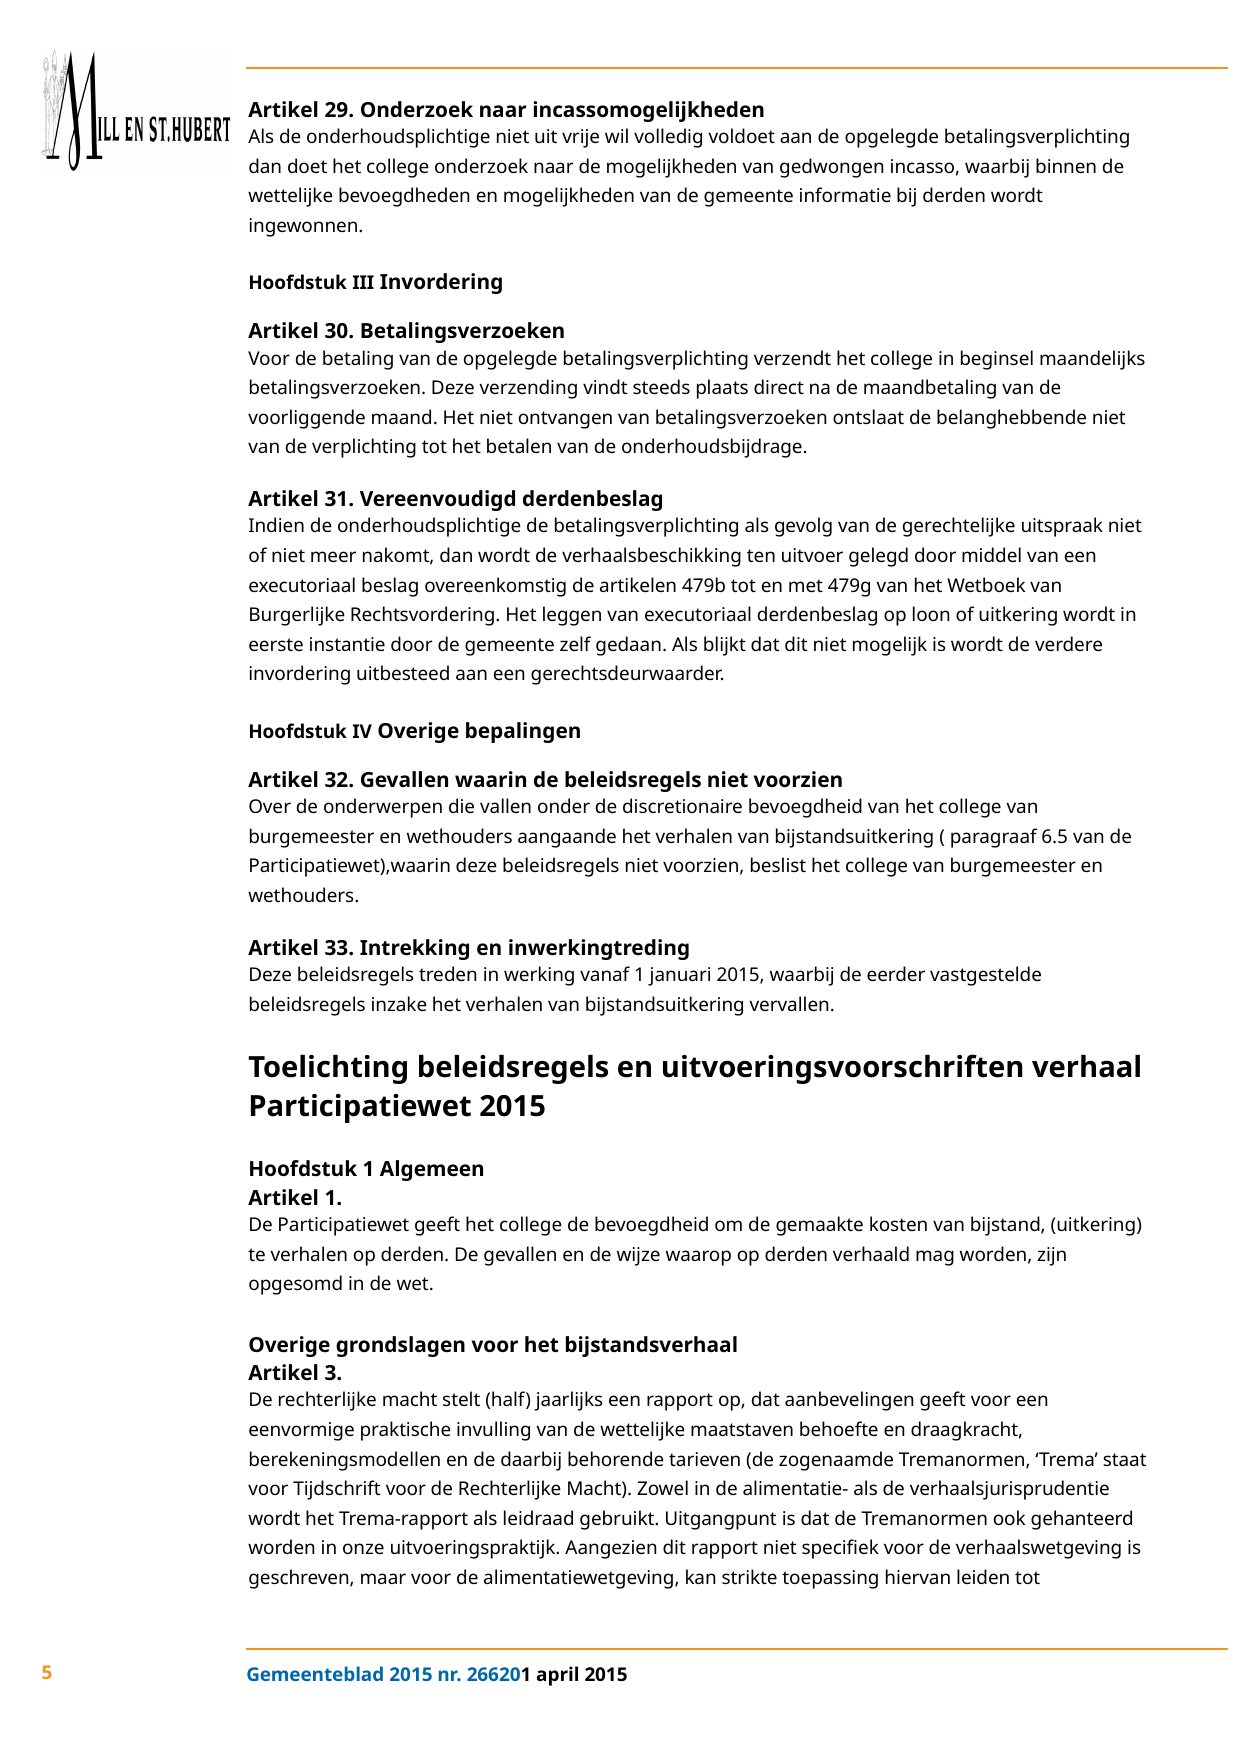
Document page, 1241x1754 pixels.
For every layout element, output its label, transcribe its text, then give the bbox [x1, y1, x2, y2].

text Artikel 33. Intrekking en inwerkingtreding [248, 933, 1152, 961]
text Overige grondslagen voor het bijstandsverhaal [248, 1330, 1152, 1358]
picture [41, 47, 231, 172]
text Hoofdstuk 1 Algemeen [248, 1154, 1152, 1183]
text Indien de onderhoudsplichtige de betalingsverplichting als gevolg van de gerechtelijke uitspraak niet of niet meer nakomt, dan wordt de verhaalsbeschikking ten uitvoer gelegd door middel van een executoriaal beslag overeenkomstig de artikelen 479b tot en met 479g van het Wetboek van Burgerlijke Rechtsvordering. Het leggen van executoriaal derdenbeslag op loon of uitkering wordt in eerste instantie door de gemeente zelf gedaan. Als blijkt dat dit niet mogelijk is wordt de verdere invordering uitbesteed aan een gerechtsdeurwaarder. [248, 513, 1152, 686]
text Hoofdstuk IV Overige bepalingen [248, 716, 1152, 744]
text De Participatiewet geeft het college de bevoegdheid om de gemaakte kosten van bijstand, (uitkering) te verhalen op derden. De gevallen en de wijze waarop op derden verhaald mag worden, zijn opgesomd in de wet. [248, 1211, 1152, 1296]
text Toelichting beleidsregels en uitvoeringsvoorschriften verhaal Participatiewet 2015 [248, 1046, 1152, 1125]
text Deze beleidsregels treden in werking vanaf 1 januari 2015, waarbij de eerder vastgestelde beleidsregels inzake het verhalen van bijstandsuitkering vervallen. [248, 961, 1152, 1016]
text Hoofdstuk III Invordering [248, 267, 1152, 296]
text Als de onderhoudsplichtige niet uit vrije wil volledig voldoet aan de opgelegde betalingsverplichting dan doet het college onderzoek naar de mogelijkheden van gedwongen incasso, waarbij binnen de wettelijke bevoegdheden en mogelijkheden van de gemeente informatie bij derden wordt ingewonnen. [248, 123, 1152, 238]
text Voor de betaling van de opgelegde betalingsverplichting verzendt het college in beginsel maandelijks betalingsverzoeken. Deze verzending vindt steeds plaats direct na de maandbetaling van de voorliggende maand. Het niet ontvangen van betalingsverzoeken ontslaat de belanghebbende niet van de verplichting tot het betalen van de onderhoudsbijdrage. [248, 345, 1152, 459]
text Artikel 30. Betalingsverzoeken [248, 317, 1152, 345]
text De rechterlijke macht stelt (half) jaarlijks een rapport op, dat aanbevelingen geeft voor een eenvormige praktische invulling van de wettelijke maatstaven behoefte en draagkracht, berekeningsmodellen en de daarbij behorende tarieven (de zogenaamde Tremanormen, ‘Trema’ staat voor Tijdschrift voor de Rechterlijke Macht). Zowel in de alimentatie- als de verhaalsjurisprudentie wordt het Trema-rapport als leidraad gebruikt. Uitgangpunt is dat de Tremanormen ook gehanteerd worden in onze uitvoeringspraktijk. Aangezien dit rapport niet specifiek voor de verhaalswetgeving is geschreven, maar voor de alimentatiewetgeving, kan strikte toepassing hiervan leiden tot [248, 1387, 1152, 1590]
text Artikel 31. Vereenvoudigd derdenbeslag [248, 484, 1152, 513]
text Artikel 3. [248, 1358, 1152, 1387]
text Artikel 1. [248, 1183, 1152, 1211]
text Artikel 29. Onderzoek naar incassomogelijkheden [248, 95, 1152, 123]
text Over de onderwerpen die vallen onder de discretionaire bevoegdheid van het college van burgemeester en wethouders aangaande het verhalen van bijstandsuitkering ( paragraaf 6.5 van de Participatiewet),waarin deze beleidsregels niet voorzien, beslist het college van burgemeester en wethouders. [248, 793, 1152, 908]
text Artikel 32. Gevallen waarin de beleidsregels niet voorzien [248, 765, 1152, 793]
